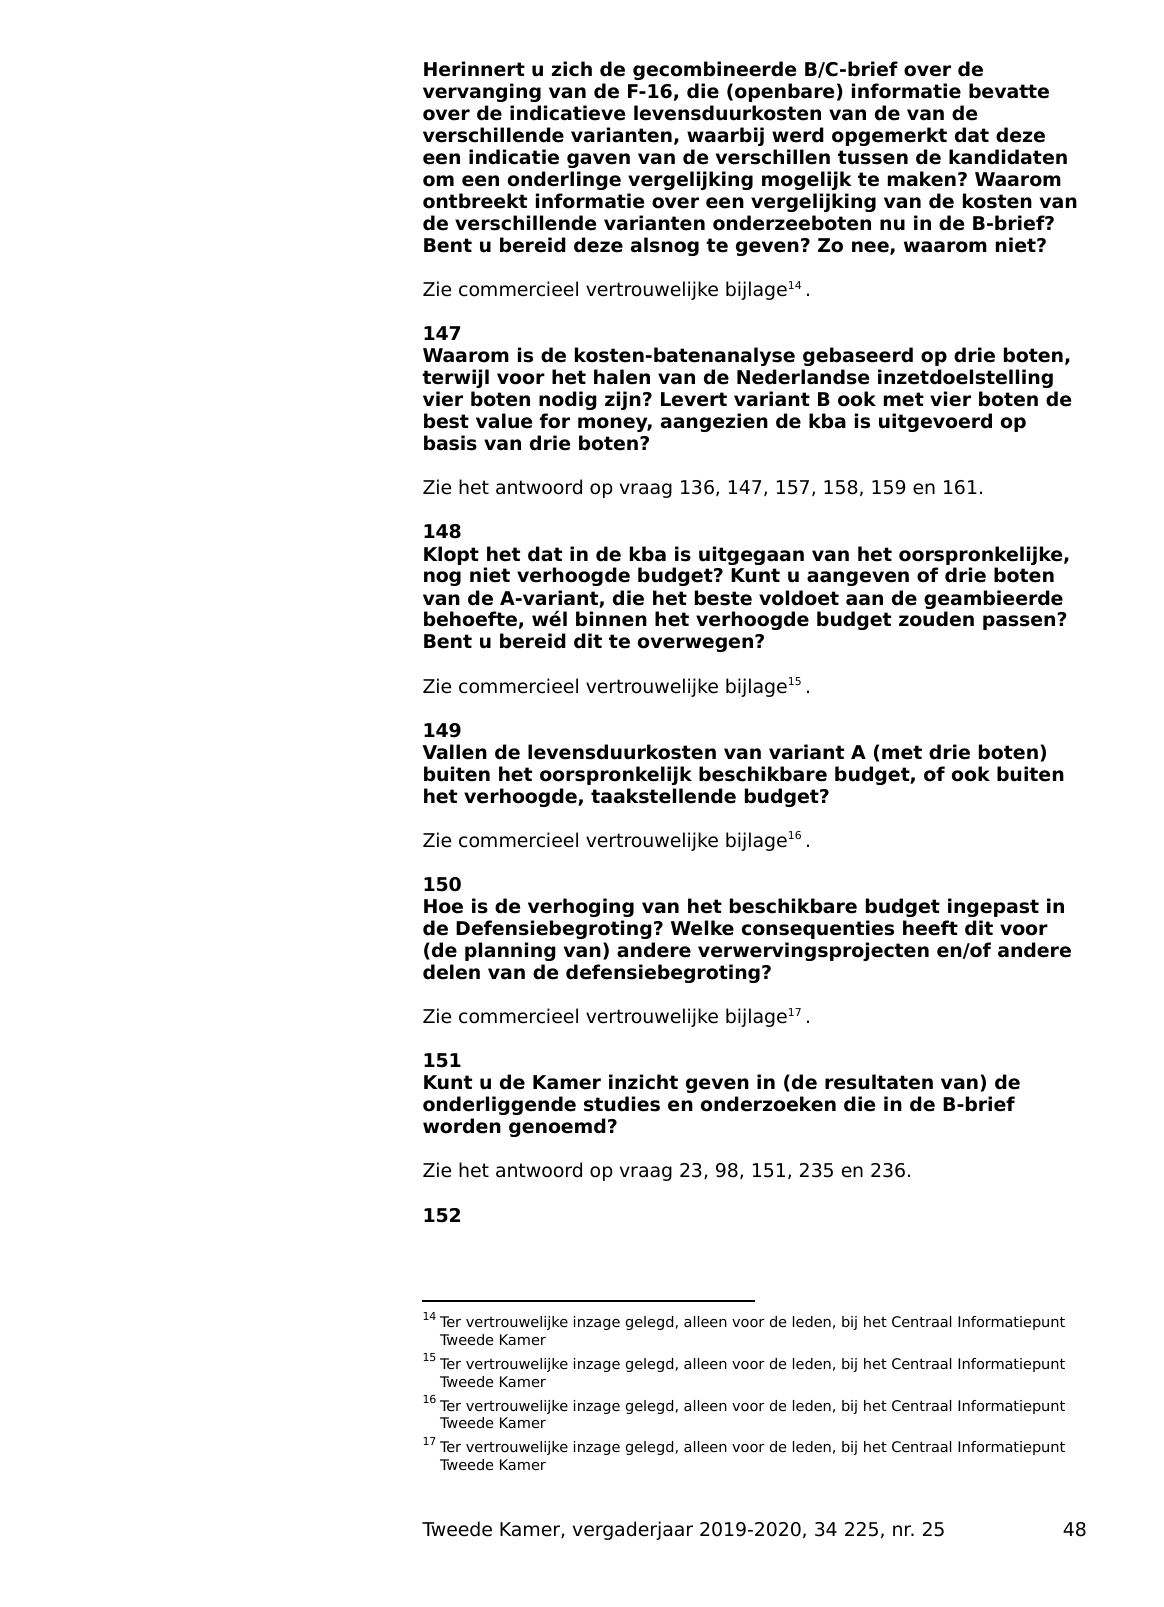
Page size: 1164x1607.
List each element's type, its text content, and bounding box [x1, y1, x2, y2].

text Hoe is de verhoging van het beschikbare budget ingepast in de Defensiebegroting? Welke consequenties heeft dit voor (de planning van) andere verwervingsprojecten en/of andere delen van de defensiebegroting? [422, 896, 1087, 984]
text Zie commercieel vertrouwelijke bijlage. [422, 1006, 1087, 1028]
text 152 [422, 1204, 1087, 1226]
text Kunt u de Kamer inzicht geven in (de resultaten van) de onderliggende studies en onderzoeken die in de B-brief worden genoemd? [422, 1072, 1087, 1138]
text Klopt het dat in de kba is uitgegaan van het oorspronkelijke, nog niet verhoogde budget? Kunt u aangeven of drie boten van de A-variant, die het beste voldoet aan de geambieerde behoefte, wél binnen het verhoogde budget zouden passen? Bent u bereid dit te overwegen? [422, 543, 1087, 653]
text 147 [422, 323, 1087, 345]
text Zie commercieel vertrouwelijke bijlage. [422, 676, 1087, 697]
text Zie commercieel vertrouwelijke bijlage. [422, 830, 1087, 852]
text Herinnert u zich de gecombineerde B/C-brief over de vervanging van de F-16, die (openbare) informatie bevatte over de indicatieve levensduurkosten van de van de verschillende varianten, waarbij werd opgemerkt dat deze een indicatie gaven van de verschillen tussen de kandidaten om een onderlinge vergelijking mogelijk te maken? Waarom ontbreekt informatie over een vergelijking van de kosten van de verschillende varianten onderzeeboten nu in de B-brief? Bent u bereid deze alsnog te geven? Zo nee, waarom niet? [422, 59, 1087, 257]
text Zie commercieel vertrouwelijke bijlage. [422, 279, 1087, 301]
text 151 [422, 1050, 1087, 1072]
text Ter vertrouwelijke inzage gelegd, alleen voor de leden, bij het Centraal Informatiepunt Tweede Kamer [422, 1352, 1087, 1391]
text 149 [422, 720, 1087, 742]
text Ter vertrouwelijke inzage gelegd, alleen voor de leden, bij het Centraal Informatiepunt Tweede Kamer [422, 1435, 1087, 1474]
text Zie het antwoord op vraag 136, 147, 157, 158, 159 en 161. [422, 477, 1087, 499]
text Zie het antwoord op vraag 23, 98, 151, 235 en 236. [422, 1160, 1087, 1182]
text Waarom is de kosten-batenanalyse gebaseerd op drie boten, terwijl voor het halen van de Nederlandse inzetdoelstelling vier boten nodig zijn? Levert variant B ook met vier boten de best value for money, aangezien de kba is uitgevoerd op basis van drie boten? [422, 345, 1087, 455]
text Ter vertrouwelijke inzage gelegd, alleen voor de leden, bij het Centraal Informatiepunt Tweede Kamer [422, 1310, 1087, 1349]
text 148 [422, 521, 1087, 543]
text 150 [422, 874, 1087, 896]
text Vallen de levensduurkosten van variant A (met drie boten) buiten het oorspronkelijk beschikbare budget, of ook buiten het verhoogde, taakstellende budget? [422, 742, 1087, 808]
text Ter vertrouwelijke inzage gelegd, alleen voor de leden, bij het Centraal Informatiepunt Tweede Kamer [422, 1393, 1087, 1432]
